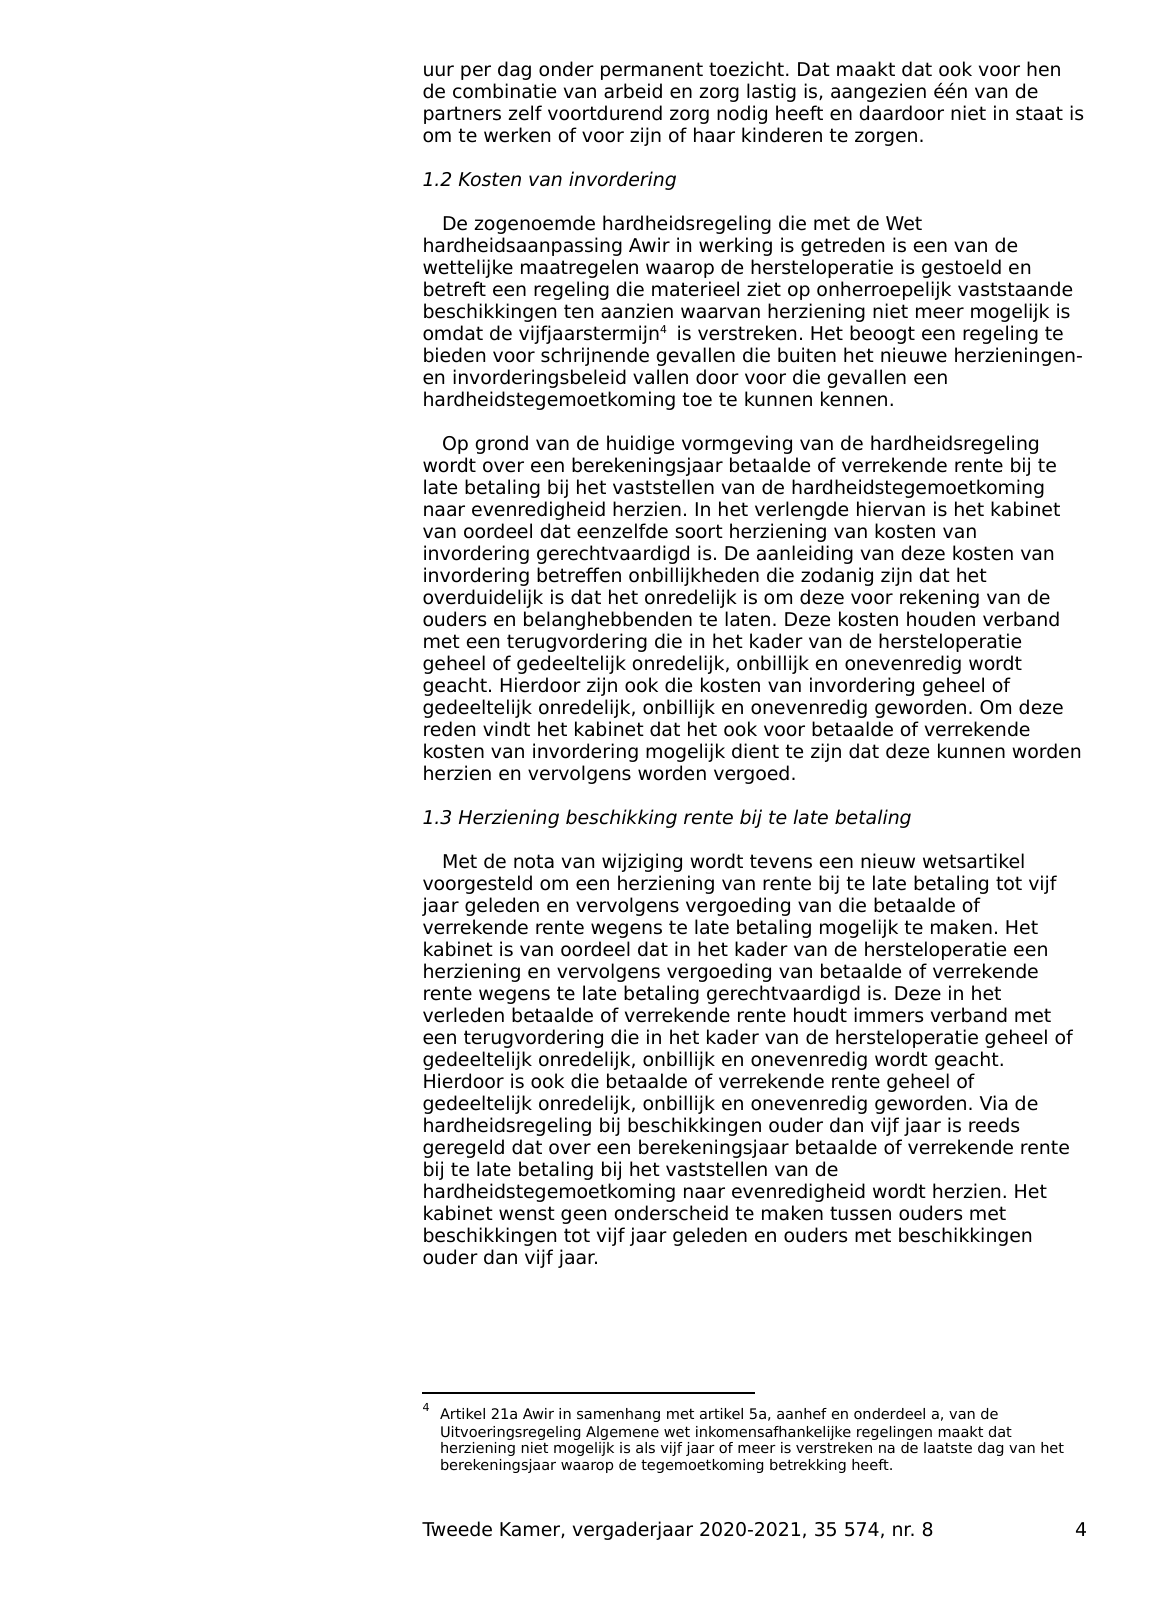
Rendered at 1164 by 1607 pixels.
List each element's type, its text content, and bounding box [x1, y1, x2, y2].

text Op grond van de huidige vormgeving van de hardheidsregeling wordt over een berekeningsjaar betaalde of verrekende rente bij te late betaling bij het vaststellen van de hardheidstegemoetkoming naar evenredigheid herzien. In het verlengde hiervan is het kabinet van oordeel dat eenzelfde soort herziening van kosten van invordering gerechtvaardigd is. De aanleiding van deze kosten van invordering betreffen onbillijkheden die zodanig zijn dat het overduidelijk is dat het onredelijk is om deze voor rekening van de ouders en belanghebbenden te laten. Deze kosten houden verband met een terugvordering die in het kader van de hersteloperatie geheel of gedeeltelijk onredelijk, onbillijk en onevenredig wordt geacht. Hierdoor zijn ook die kosten van invordering geheel of gedeeltelijk onredelijk, onbillijk en onevenredig geworden. Om deze reden vindt het kabinet dat het ook voor betaalde of verrekende kosten van invordering mogelijk dient te zijn dat deze kunnen worden herzien en vervolgens worden vergoed. [422, 433, 1087, 785]
text De zogenoemde hardheidsregeling die met de Wet hardheidsaanpassing Awir in werking is getreden is een van de wettelijke maatregelen waarop de hersteloperatie is gestoeld en betreft een regeling die materieel ziet op onherroepelijk vaststaande beschikkingen ten aanzien waarvan herziening niet meer mogelijk is omdat de vijfjaarstermijn is verstreken. Het beoogt een regeling te bieden voor schrijnende gevallen die buiten het nieuwe herzieningen- en invorderingsbeleid vallen door voor die gevallen een hardheidstegemoetkoming toe te kunnen kennen. [422, 213, 1087, 411]
text uur per dag onder permanent toezicht. Dat maakt dat ook voor hen de combinatie van arbeid en zorg lastig is, aangezien één van de partners zelf voortdurend zorg nodig heeft en daardoor niet in staat is om te werken of voor zijn of haar kinderen te zorgen. [422, 59, 1087, 147]
text Met de nota van wijziging wordt tevens een nieuw wetsartikel voorgesteld om een herziening van rente bij te late betaling tot vijf jaar geleden en vervolgens vergoeding van die betaalde of verrekende rente wegens te late betaling mogelijk te maken. Het kabinet is van oordeel dat in het kader van de hersteloperatie een herziening en vervolgens vergoeding van betaalde of verrekende rente wegens te late betaling gerechtvaardigd is. Deze in het verleden betaalde of verrekende rente houdt immers verband met een terugvordering die in het kader van de hersteloperatie geheel of gedeeltelijk onredelijk, onbillijk en onevenredig wordt geacht. Hierdoor is ook die betaalde of verrekende rente geheel of gedeeltelijk onredelijk, onbillijk en onevenredig geworden. Via de hardheidsregeling bij beschikkingen ouder dan vijf jaar is reeds geregeld dat over een berekeningsjaar betaalde of verrekende rente bij te late betaling bij het vaststellen van de hardheidstegemoetkoming naar evenredigheid wordt herzien. Het kabinet wenst geen onderscheid te maken tussen ouders met beschikkingen tot vijf jaar geleden en ouders met beschikkingen ouder dan vijf jaar. [422, 851, 1087, 1269]
text Artikel 21a Awir in samenhang met artikel 5a, aanhef en onderdeel a, van de Uitvoeringsregeling Algemene wet inkomensafhankelijke regelingen maakt dat herziening niet mogelijk is als vijf jaar of meer is verstreken na de laatste dag van het berekeningsjaar waarop de tegemoetkoming betrekking heeft. [422, 1402, 1087, 1474]
subtitle 1.2 Kosten van invordering [422, 169, 1087, 191]
subtitle 1.3 Herziening beschikking rente bij te late betaling [422, 807, 1087, 829]
